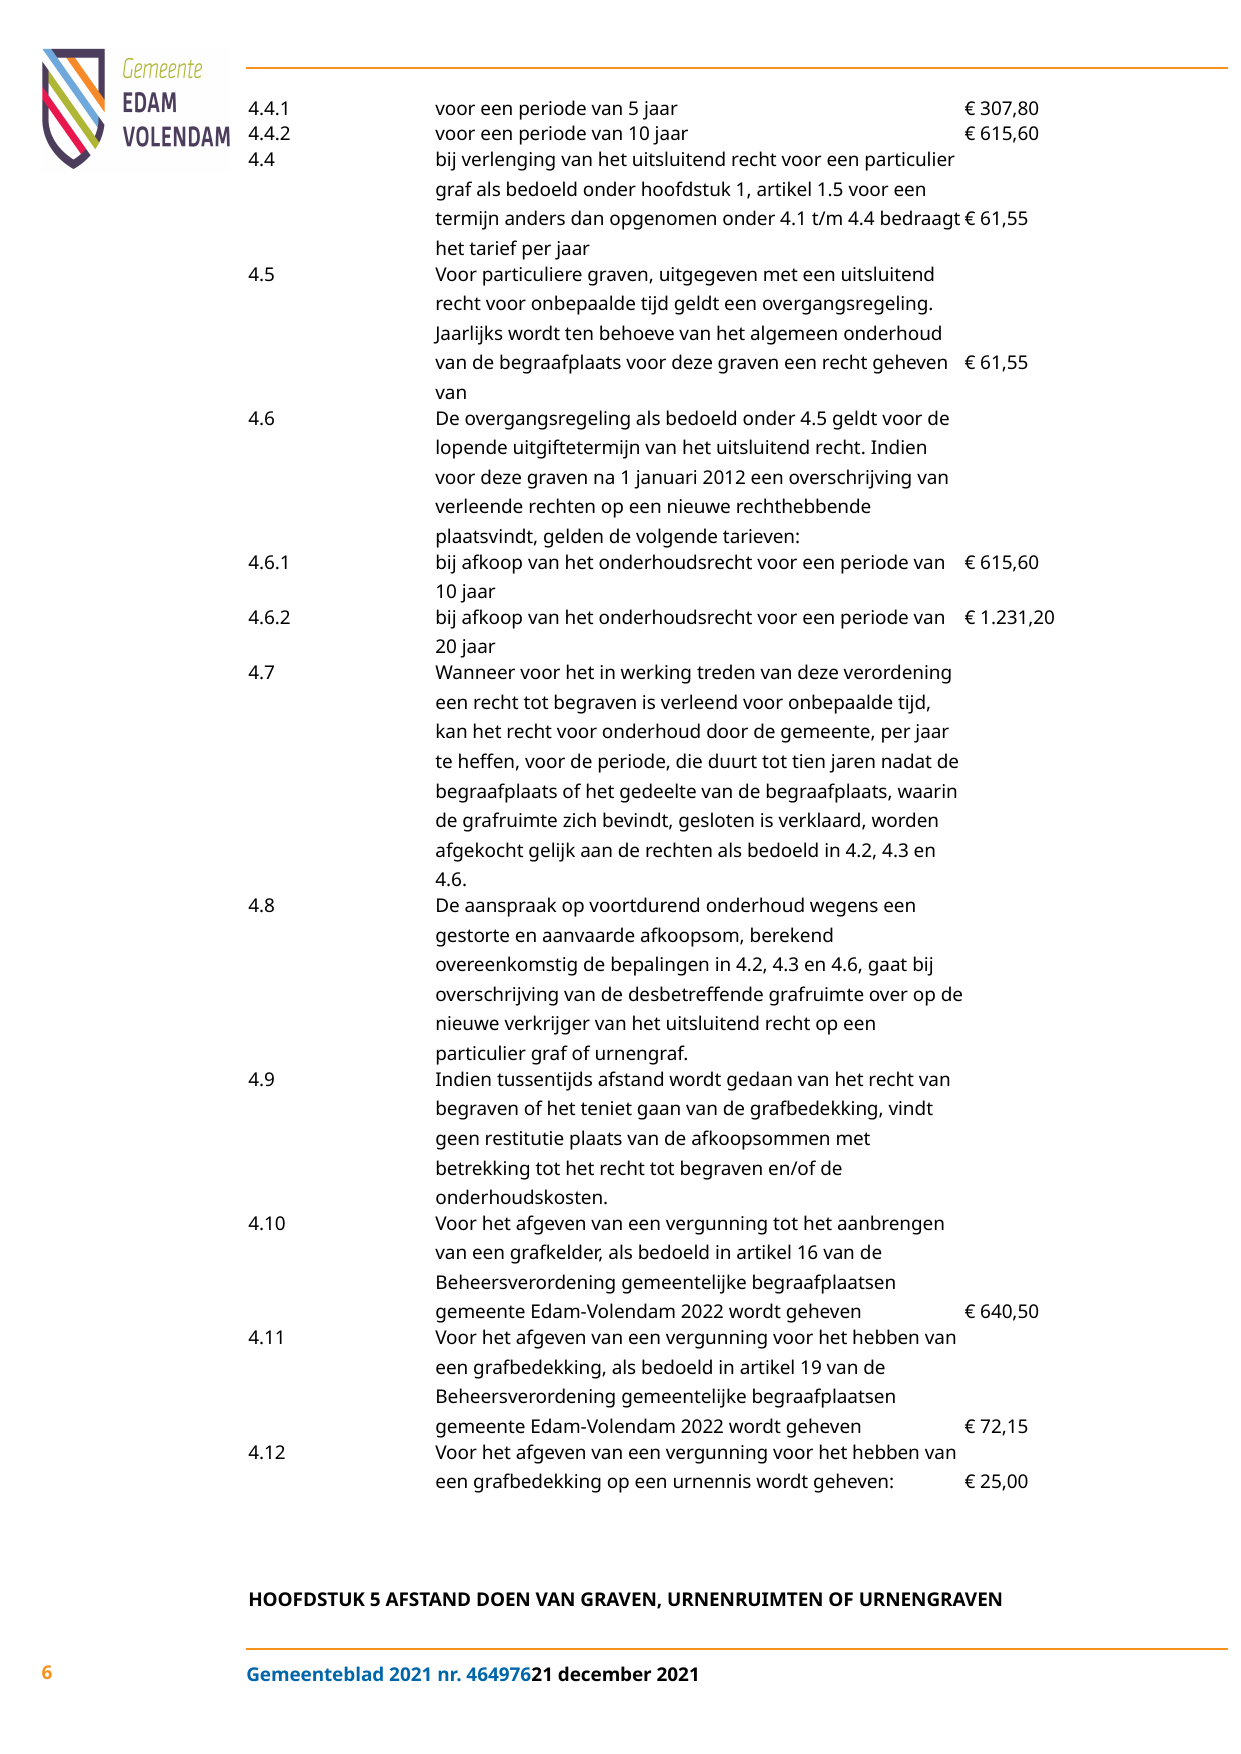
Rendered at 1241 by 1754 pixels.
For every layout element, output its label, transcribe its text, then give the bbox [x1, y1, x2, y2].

table_cell € 72,15 [964, 1325, 1152, 1439]
table_cell € 61,55 [964, 146, 1152, 261]
table_cell De aanspraak op voortdurend onderhoud wegens een gestorte en aanvaarde afkoopsom, berekend overeenkomstig de bepalingen in 4.2, 4.3 en 4.6, gaat bij overschrijving van de desbetreffende grafruimte over op de nieuwe verkrijger van het uitsluitend recht op een particulier graf of urnengraf. [435, 892, 964, 1066]
table_cell € 615,60 [964, 549, 1152, 604]
table_cell € 61,55 [964, 261, 1152, 405]
table_cell voor een periode van 5 jaar [435, 95, 964, 121]
table_cell bij afkoop van het onderhoudsrecht voor een periode van 10 jaar [435, 549, 964, 604]
table_cell Voor particuliere graven, uitgegeven met een uitsluitend recht voor onbepaalde tijd geldt een overgangsregeling. Jaarlijks wordt ten behoeve van het algemeen onderhoud van de begraafplaats voor deze graven een recht geheven van [435, 261, 964, 405]
table_cell 4.4 [248, 146, 435, 261]
table_cell bij afkoop van het onderhoudsrecht voor een periode van 20 jaar [435, 604, 964, 659]
table_cell [964, 892, 1152, 1066]
table_cell € 640,50 [964, 1210, 1152, 1324]
table_cell De overgangsregeling als bedoeld onder 4.5 geldt voor de lopende uitgiftetermijn van het uitsluitend recht. Indien voor deze graven na 1 januari 2012 een overschrijving van verleende rechten op een nieuwe rechthebbende plaatsvindt, gelden de volgende tarieven: [435, 405, 964, 549]
table_cell 4.6 [248, 405, 435, 549]
table_cell bij verlenging van het uitsluitend recht voor een particulier graf als bedoeld onder hoofdstuk 1, artikel 1.5 voor een termijn anders dan opgenomen onder 4.1 t/m 4.4 bedraagt het tarief per jaar [435, 146, 964, 261]
table_cell € 1.231,20 [964, 604, 1152, 659]
picture [41, 47, 231, 172]
table_cell [964, 1066, 1152, 1210]
table_cell Voor het afgeven van een vergunning voor het hebben van een grafbedekking op een urnennis wordt geheven: [435, 1439, 964, 1494]
table_cell 4.8 [248, 892, 435, 1066]
table_cell 4.6.1 [248, 549, 435, 604]
table_cell [964, 405, 1152, 549]
table_cell 4.7 [248, 660, 435, 892]
table_cell 4.10 [248, 1210, 435, 1324]
table_cell € 307,80 [964, 95, 1152, 121]
table_cell 4.5 [248, 261, 435, 405]
table_cell Voor het afgeven van een vergunning tot het aanbrengen van een grafkelder, als bedoeld in artikel 16 van de Beheersverordening gemeentelijke begraafplaatsen gemeente Edam-Volendam 2022 wordt geheven [435, 1210, 964, 1324]
table_cell Indien tussentijds afstand wordt gedaan van het recht van begraven of het teniet gaan van de grafbedekking, vindt geen restitutie plaats van de afkoopsommen met betrekking tot het recht tot begraven en/of de onderhoudskosten. [435, 1066, 964, 1210]
table_cell € 25,00 [964, 1439, 1152, 1494]
table_cell Voor het afgeven van een vergunning voor het hebben van een grafbedekking, als bedoeld in artikel 19 van de Beheersverordening gemeentelijke begraafplaatsen gemeente Edam-Volendam 2022 wordt geheven [435, 1325, 964, 1439]
table_cell voor een periode van 10 jaar [435, 121, 964, 146]
table_cell € 615,60 [964, 121, 1152, 146]
table_cell Wanneer voor het in werking treden van deze verordening een recht tot begraven is verleend voor onbepaalde tijd, kan het recht voor onderhoud door de gemeente, per jaar te heffen, voor de periode, die duurt tot tien jaren nadat de begraafplaats of het gedeelte van de begraafplaats, waarin de grafruimte zich bevindt, gesloten is verklaard, worden afgekocht gelijk aan de rechten als bedoeld in 4.2, 4.3 en 4.6. [435, 660, 964, 892]
table_cell [964, 660, 1152, 892]
table_cell 4.6.2 [248, 604, 435, 659]
text HOOFDSTUK 5 AFSTAND DOEN VAN GRAVEN, URNENRUIMTEN OF URNENGRAVEN [248, 1586, 1152, 1612]
table_cell 4.11 [248, 1325, 435, 1439]
table_cell 4.4.2 [248, 121, 435, 146]
table_cell 4.4.1 [248, 95, 435, 121]
table_cell 4.9 [248, 1066, 435, 1210]
table_cell 4.12 [248, 1439, 435, 1494]
